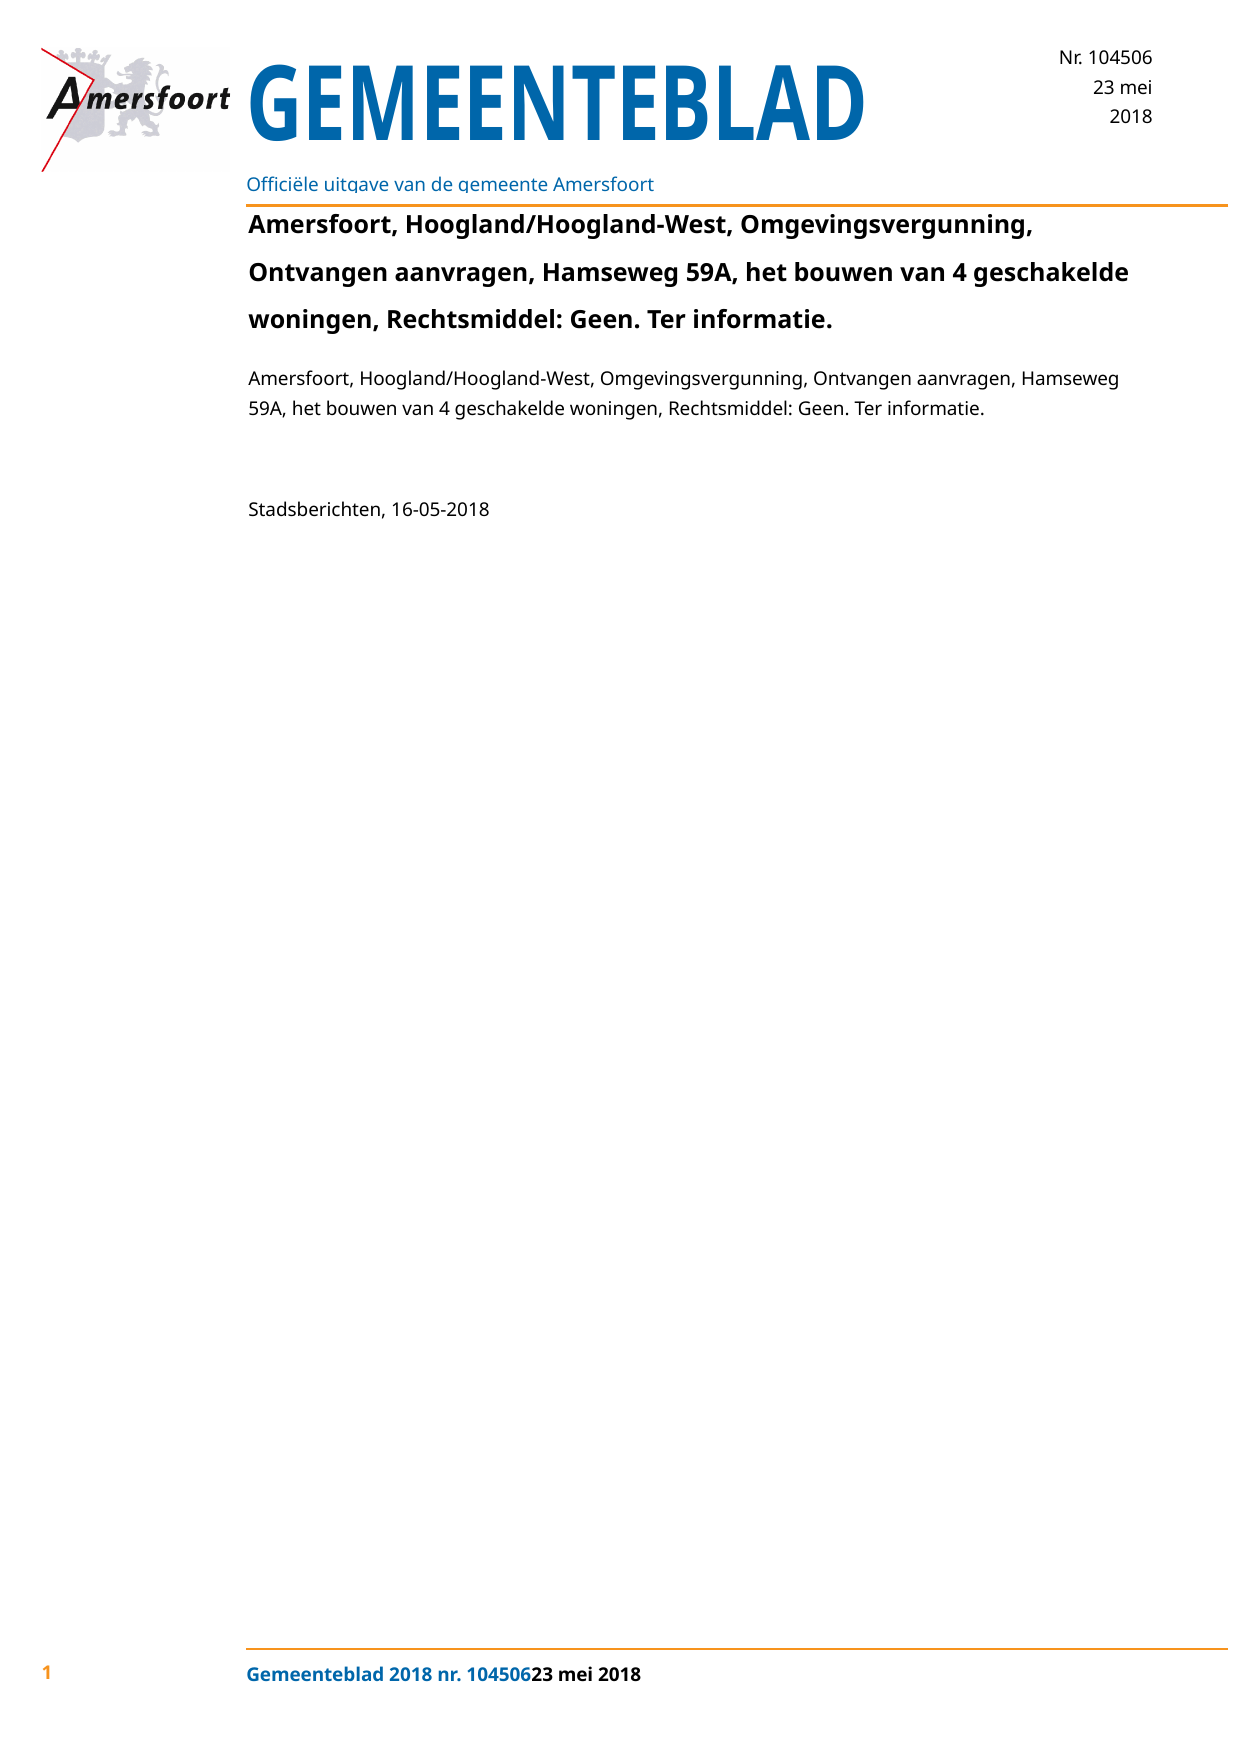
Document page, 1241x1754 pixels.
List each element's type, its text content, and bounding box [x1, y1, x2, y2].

text Stadsberichten, 16-05-2018 [248, 496, 1152, 522]
text Amersfoort, Hoogland/Hoogland-West, Omgevingsvergunning, Ontvangen aanvragen, Hamseweg 59A, het bouwen van 4 geschakelde woningen, Rechtsmiddel: Geen. Ter informatie. [248, 207, 1152, 336]
picture [41, 47, 231, 172]
text Amersfoort, Hoogland/Hoogland-West, Omgevingsvergunning, Ontvangen aanvragen, Hamseweg 59A, het bouwen van 4 geschakelde woningen, Rechtsmiddel: Geen. Ter informatie. [248, 366, 1152, 421]
